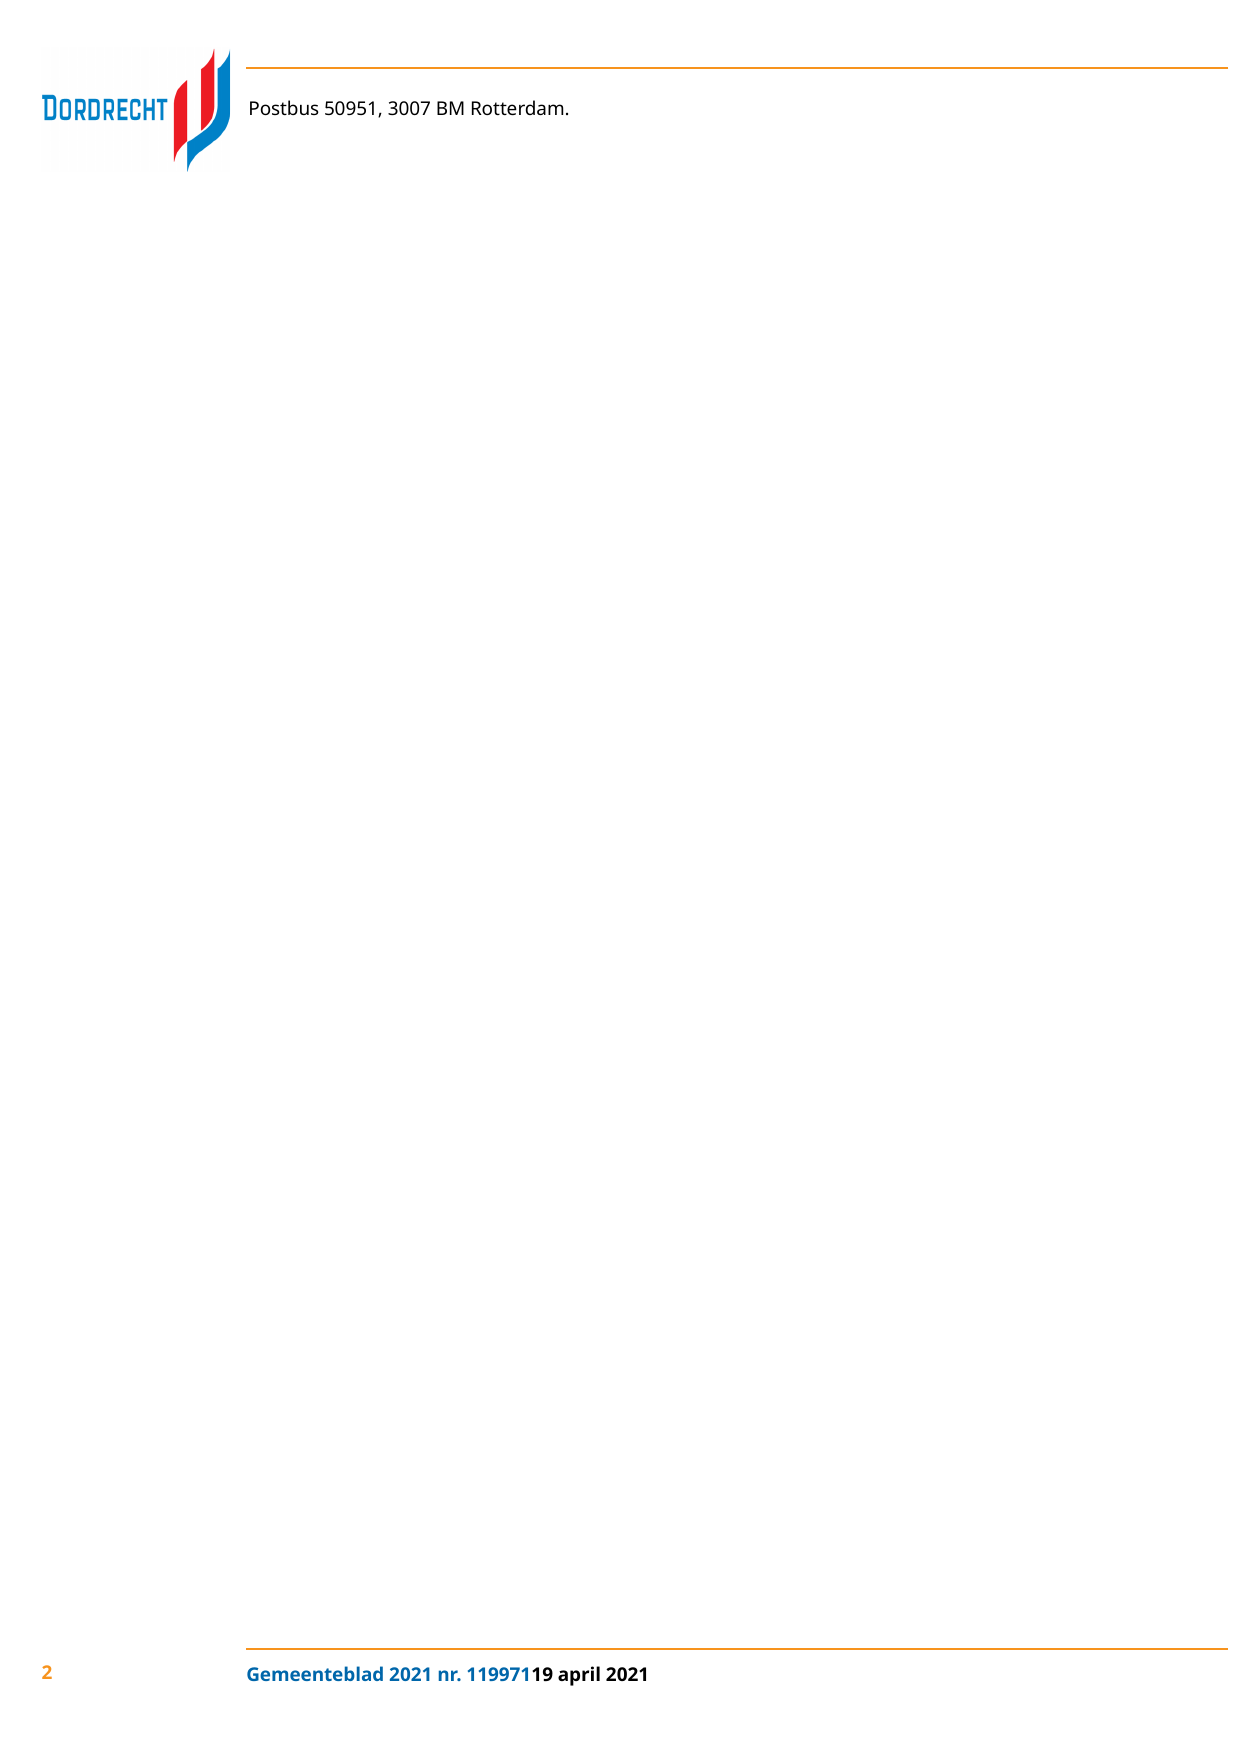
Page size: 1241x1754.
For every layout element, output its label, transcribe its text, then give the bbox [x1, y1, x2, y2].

text Postbus 50951, 3007 BM Rotterdam. [248, 95, 1152, 121]
picture [41, 47, 231, 172]
